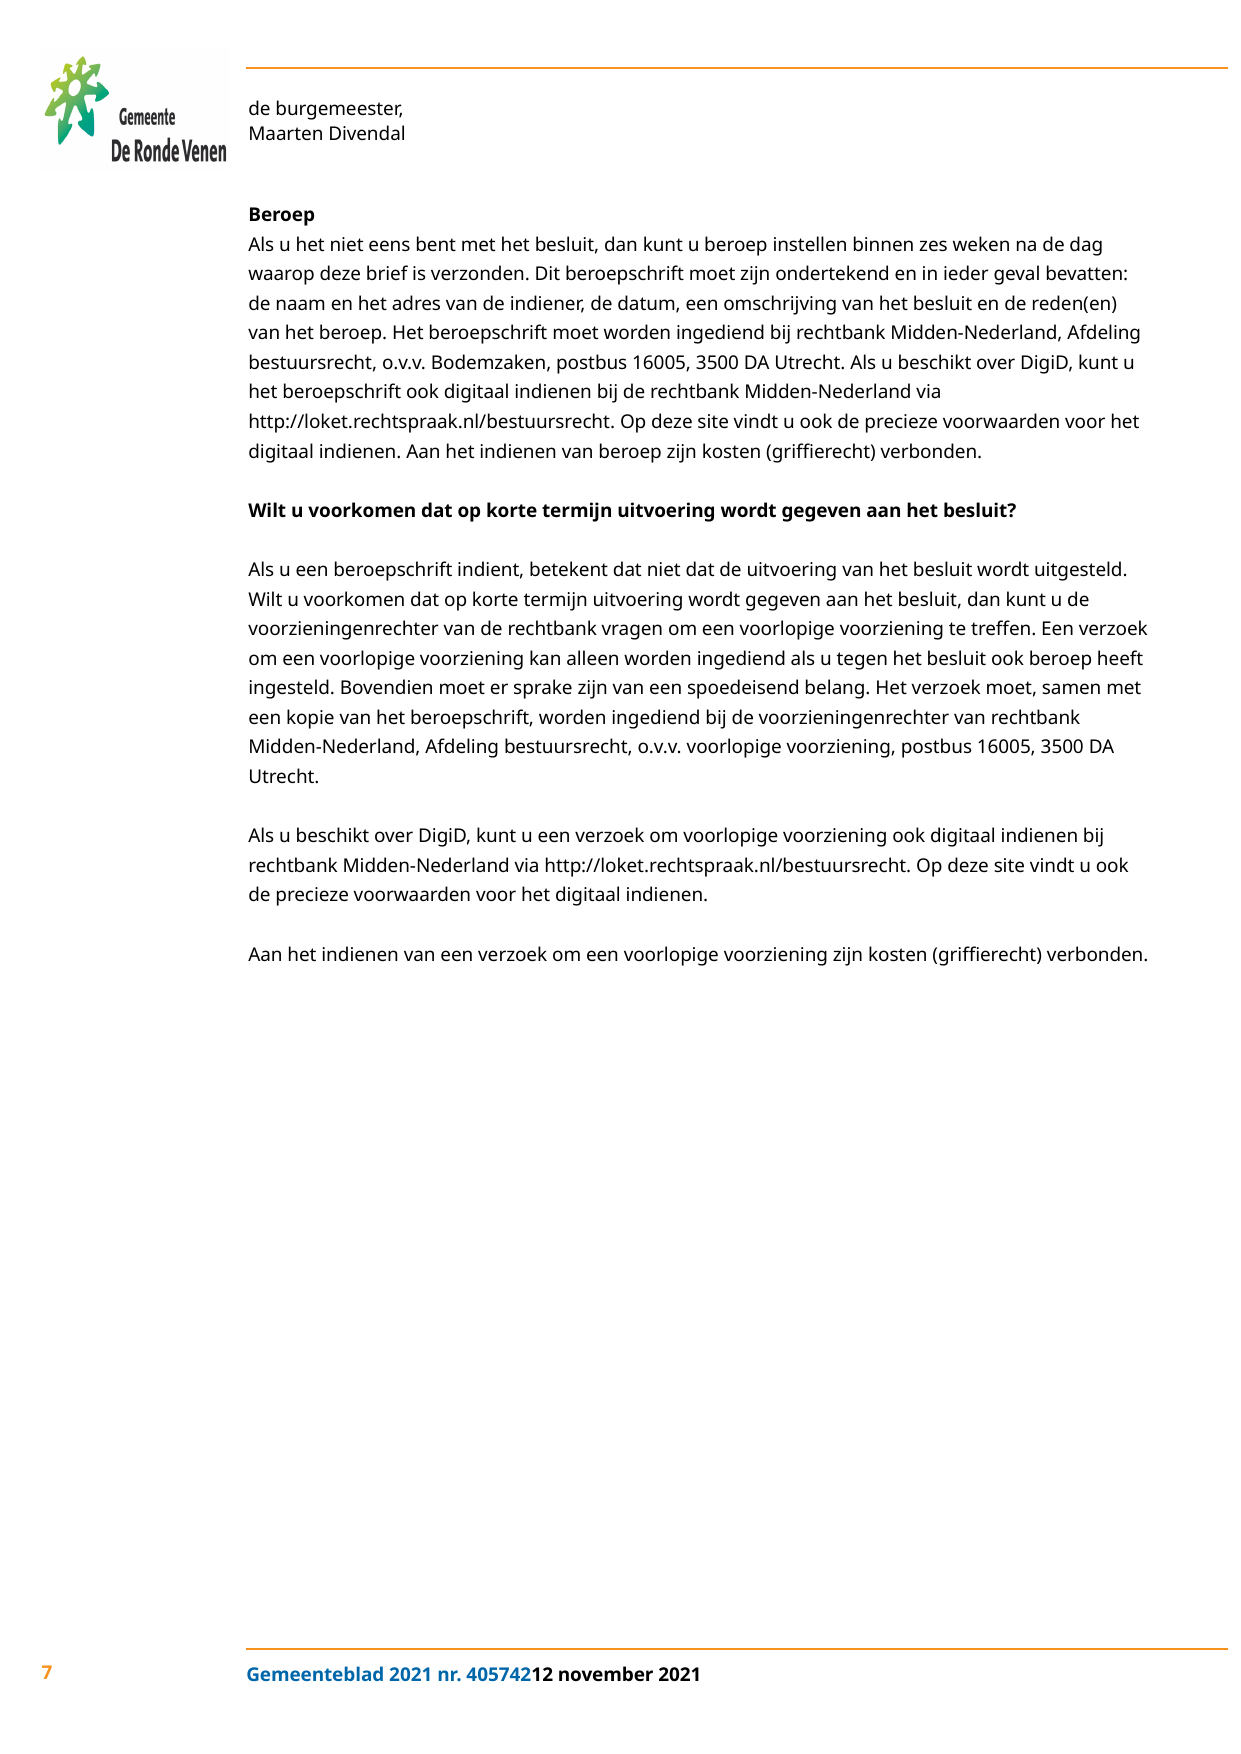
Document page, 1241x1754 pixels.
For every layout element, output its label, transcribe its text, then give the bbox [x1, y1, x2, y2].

text Als u beschikt over DigiD, kunt u een verzoek om voorlopige voorziening ook digitaal indienen bij rechtbank Midden-Nederland via http://loket.rechtspraak.nl/bestuursrecht. Op deze site vindt u ook de precieze voorwaarden voor het digitaal indienen. [248, 822, 1152, 907]
text Beroep [248, 201, 1152, 227]
text Als u het niet eens bent met het besluit, dan kunt u beroep instellen binnen zes weken na de dag waarop deze brief is verzonden. Dit beroepschrift moet zijn ondertekend en in ieder geval bevatten: de naam en het adres van de indiener, de datum, een omschrijving van het besluit en de reden(en) van het beroep. Het beroepschrift moet worden ingediend bij rechtbank Midden-Nederland, Afdeling bestuursrecht, o.v.v. Bodemzaken, postbus 16005, 3500 DA Utrecht. Als u beschikt over DigiD, kunt u het beroepschrift ook digitaal indienen bij de rechtbank Midden-Nederland via http://loket.rechtspraak.nl/bestuursrecht. Op deze site vindt u ook de precieze voorwaarden voor het digitaal indienen. Aan het indienen van beroep zijn kosten (griffierecht) verbonden. [248, 231, 1152, 463]
text Aan het indienen van een verzoek om een voorlopige voorziening zijn kosten (griffierecht) verbonden. [248, 941, 1152, 966]
text Maarten Divendal [248, 121, 1152, 146]
text Als u een beroepschrift indient, betekent dat niet dat de uitvoering van het besluit wordt uitgesteld. Wilt u voorkomen dat op korte termijn uitvoering wordt gegeven aan het besluit, dan kunt u de voorzieningenrechter van de rechtbank vragen om een voorlopige voorziening te treffen. Een verzoek om een voorlopige voorziening kan alleen worden ingediend als u tegen het besluit ook beroep heeft ingesteld. Bovendien moet er sprake zijn van een spoedeisend belang. Het verzoek moet, samen met een kopie van het beroepschrift, worden ingediend bij de voorzieningenrechter van rechtbank Midden-Nederland, Afdeling bestuursrecht, o.v.v. voorlopige voorziening, postbus 16005, 3500 DA Utrecht. [248, 556, 1152, 789]
text de burgemeester, [248, 95, 1152, 121]
picture [41, 47, 231, 172]
text Wilt u voorkomen dat op korte termijn uitvoering wordt gegeven aan het besluit? [248, 497, 1152, 523]
